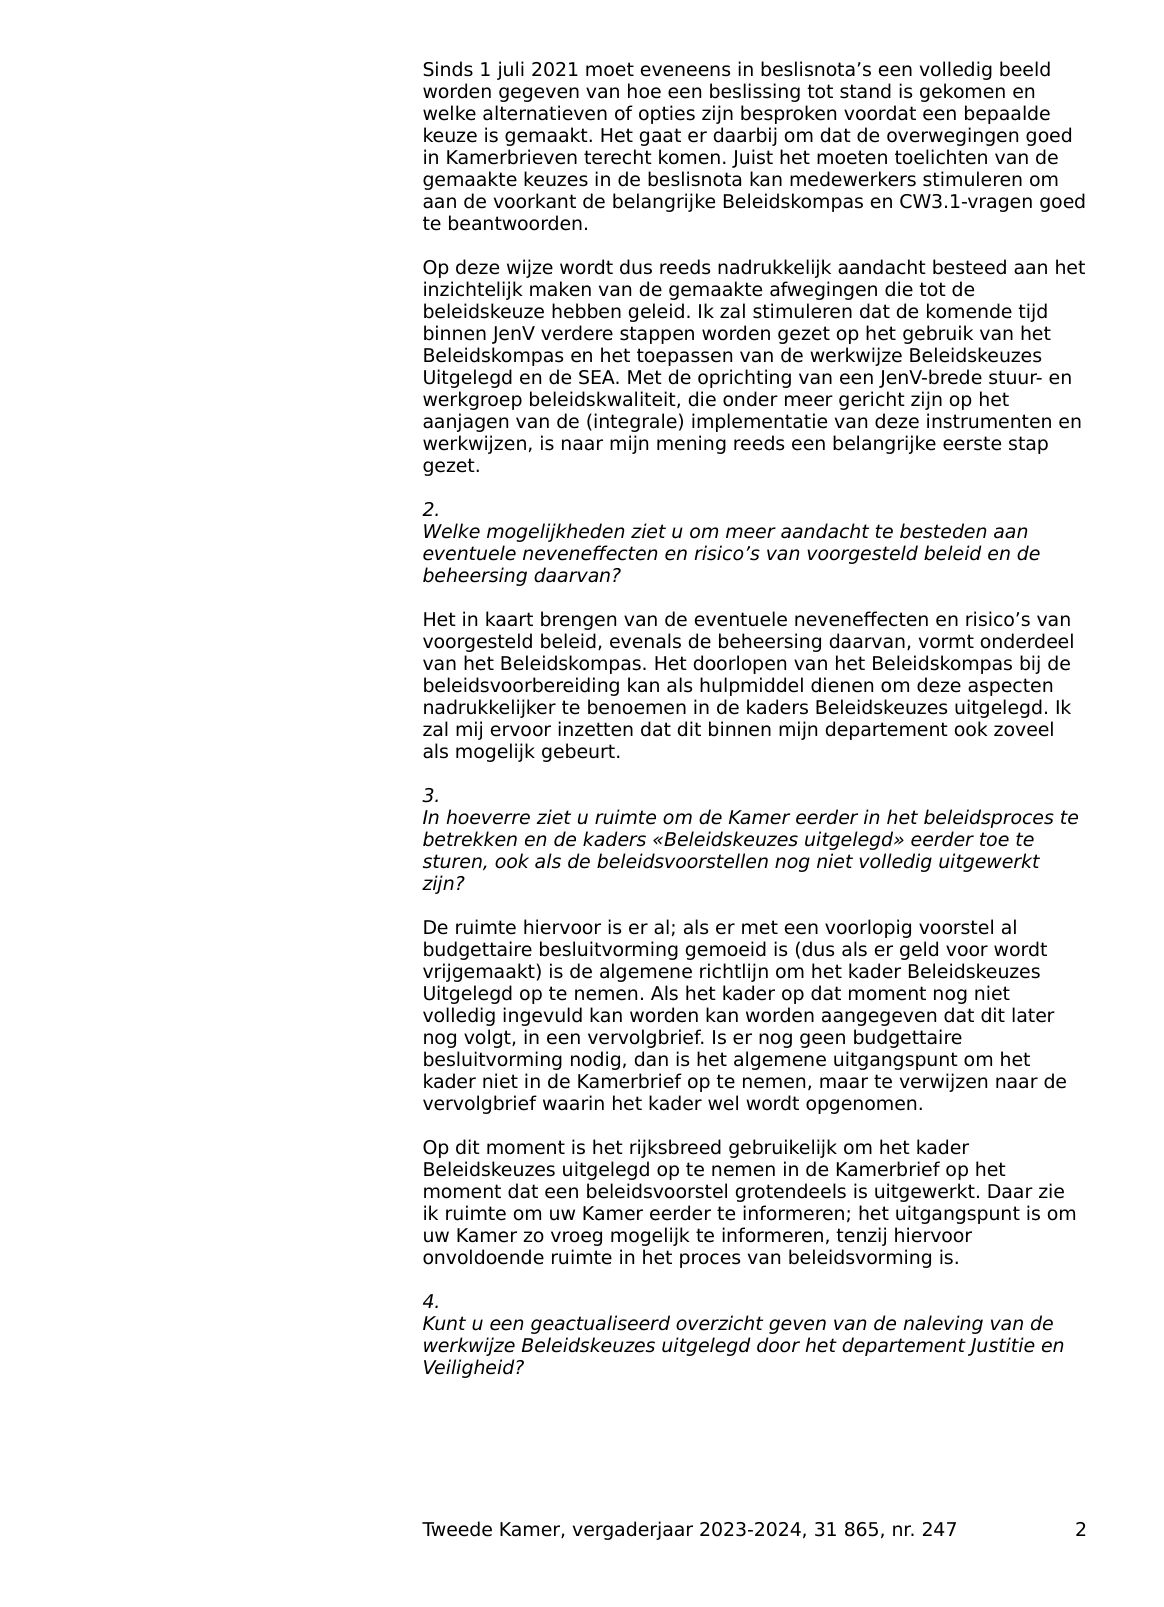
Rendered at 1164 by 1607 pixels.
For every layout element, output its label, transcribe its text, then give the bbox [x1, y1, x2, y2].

text In hoeverre ziet u ruimte om de Kamer eerder in het beleidsproces te betrekken en de kaders «Beleidskeuzes uitgelegd» eerder toe te sturen, ook als de beleidsvoorstellen nog niet volledig uitgewerkt zijn? [422, 807, 1087, 895]
text Welke mogelijkheden ziet u om meer aandacht te besteden aan eventuele neveneffecten en risico’s van voorgesteld beleid en de beheersing daarvan? [422, 521, 1087, 587]
text De ruimte hiervoor is er al; als er met een voorlopig voorstel al budgettaire besluitvorming gemoeid is (dus als er geld voor wordt vrijgemaakt) is de algemene richtlijn om het kader Beleidskeuzes Uitgelegd op te nemen. Als het kader op dat moment nog niet volledig ingevuld kan worden kan worden aangegeven dat dit later nog volgt, in een vervolgbrief. Is er nog geen budgettaire besluitvorming nodig, dan is het algemene uitgangspunt om het kader niet in de Kamerbrief op te nemen, maar te verwijzen naar de vervolgbrief waarin het kader wel wordt opgenomen. [422, 917, 1087, 1115]
text Op dit moment is het rijksbreed gebruikelijk om het kader Beleidskeuzes uitgelegd op te nemen in de Kamerbrief op het moment dat een beleidsvoorstel grotendeels is uitgewerkt. Daar zie ik ruimte om uw Kamer eerder te informeren; het uitgangspunt is om uw Kamer zo vroeg mogelijk te informeren, tenzij hiervoor onvoldoende ruimte in het proces van beleidsvorming is. [422, 1137, 1087, 1269]
text Op deze wijze wordt dus reeds nadrukkelijk aandacht besteed aan het inzichtelijk maken van de gemaakte afwegingen die tot de beleidskeuze hebben geleid. Ik zal stimuleren dat de komende tijd binnen JenV verdere stappen worden gezet op het gebruik van het Beleidskompas en het toepassen van de werkwijze Beleidskeuzes Uitgelegd en de SEA. Met de oprichting van een JenV-brede stuur- en werkgroep beleidskwaliteit, die onder meer gericht zijn op het aanjagen van de (integrale) implementatie van deze instrumenten en werkwijzen, is naar mijn mening reeds een belangrijke eerste stap gezet. [422, 257, 1087, 477]
text Sinds 1 juli 2021 moet eveneens in beslisnota’s een volledig beeld worden gegeven van hoe een beslissing tot stand is gekomen en welke alternatieven of opties zijn besproken voordat een bepaalde keuze is gemaakt. Het gaat er daarbij om dat de overwegingen goed in Kamerbrieven terecht komen. Juist het moeten toelichten van de gemaakte keuzes in de beslisnota kan medewerkers stimuleren om aan de voorkant de belangrijke Beleidskompas en CW3.1-vragen goed te beantwoorden. [422, 59, 1087, 235]
text 2. [422, 499, 1087, 521]
text 4. [422, 1291, 1087, 1313]
text 3. [422, 785, 1087, 807]
text Het in kaart brengen van de eventuele neveneffecten en risico’s van voorgesteld beleid, evenals de beheersing daarvan, vormt onderdeel van het Beleidskompas. Het doorlopen van het Beleidskompas bij de beleidsvoorbereiding kan als hulpmiddel dienen om deze aspecten nadrukkelijker te benoemen in de kaders Beleidskeuzes uitgelegd. Ik zal mij ervoor inzetten dat dit binnen mijn departement ook zoveel als mogelijk gebeurt. [422, 609, 1087, 763]
text Kunt u een geactualiseerd overzicht geven van de naleving van de werkwijze Beleidskeuzes uitgelegd door het departement Justitie en Veiligheid? [422, 1313, 1087, 1379]
